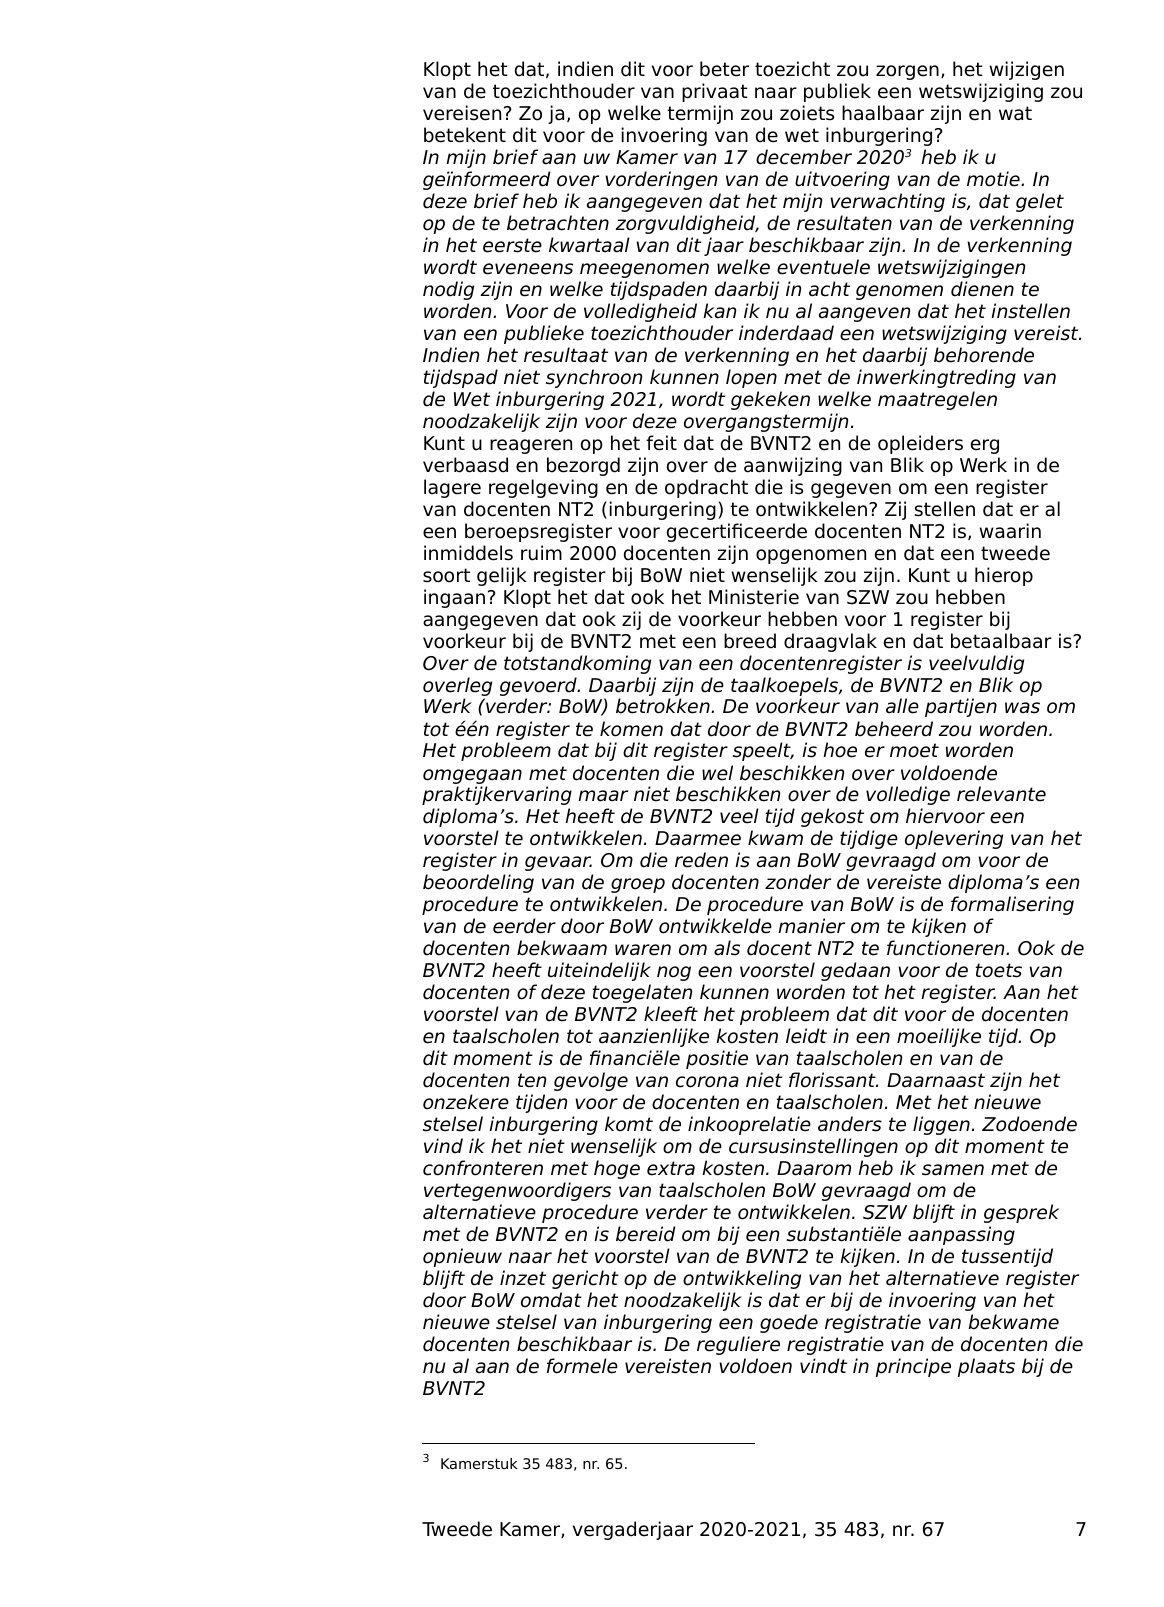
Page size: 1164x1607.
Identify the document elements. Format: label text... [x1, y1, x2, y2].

text Klopt het dat, indien dit voor beter toezicht zou zorgen, het wijzigen van de toezichthouder van privaat naar publiek een wetswijziging zou vereisen? Zo ja, op welke termijn zou zoiets haalbaar zijn en wat betekent dit voor de invoering van de wet inburgering? [422, 59, 1087, 147]
text Over de totstandkoming van een docentenregister is veelvuldig overleg gevoerd. Daarbij zijn de taalkoepels, de BVNT2 en Blik op Werk (verder: BoW) betrokken. De voorkeur van alle partijen was om tot één register te komen dat door de BVNT2 beheerd zou worden. Het probleem dat bij dit register speelt, is hoe er moet worden omgegaan met docenten die wel beschikken over voldoende praktijkervaring maar niet beschikken over de volledige relevante diploma’s. Het heeft de BVNT2 veel tijd gekost om hiervoor een voorstel te ontwikkelen. Daarmee kwam de tijdige oplevering van het register in gevaar. Om die reden is aan BoW gevraagd om voor de beoordeling van de groep docenten zonder de vereiste diploma’s een procedure te ontwikkelen. De procedure van BoW is de formalisering van de eerder door BoW ontwikkelde manier om te kijken of docenten bekwaam waren om als docent NT2 te functioneren. Ook de BVNT2 heeft uiteindelijk nog een voorstel gedaan voor de toets van docenten of deze toegelaten kunnen worden tot het register. Aan het voorstel van de BVNT2 kleeft het probleem dat dit voor de docenten en taalscholen tot aanzienlijke kosten leidt in een moeilijke tijd. Op dit moment is de financiële positie van taalscholen en van de docenten ten gevolge van corona niet florissant. Daarnaast zijn het onzekere tijden voor de docenten en taalscholen. Met het nieuwe stelsel inburgering komt de inkooprelatie anders te liggen. Zodoende vind ik het niet wenselijk om de cursusinstellingen op dit moment te confronteren met hoge extra kosten. Daarom heb ik samen met de vertegenwoordigers van taalscholen BoW gevraagd om de alternatieve procedure verder te ontwikkelen. SZW blijft in gesprek met de BVNT2 en is bereid om bij een substantiële aanpassing opnieuw naar het voorstel van de BVNT2 te kijken. In de tussentijd blijft de inzet gericht op de ontwikkeling van het alternatieve register door BoW omdat het noodzakelijk is dat er bij de invoering van het nieuwe stelsel van inburgering een goede registratie van bekwame docenten beschikbaar is. De reguliere registratie van de docenten die nu al aan de formele vereisten voldoen vindt in principe plaats bij de BVNT2 [422, 652, 1087, 1400]
text In mijn brief aan uw Kamer van 17 december 2020 heb ik u geïnformeerd over vorderingen van de uitvoering van de motie. In deze brief heb ik aangegeven dat het mijn verwachting is, dat gelet op de te betrachten zorgvuldigheid, de resultaten van de verkenning in het eerste kwartaal van dit jaar beschikbaar zijn. In de verkenning wordt eveneens meegenomen welke eventuele wetswijzigingen nodig zijn en welke tijdspaden daarbij in acht genomen dienen te worden. Voor de volledigheid kan ik nu al aangeven dat het instellen van een publieke toezichthouder inderdaad een wetswijziging vereist. Indien het resultaat van de verkenning en het daarbij behorende tijdspad niet synchroon kunnen lopen met de inwerkingtreding van de Wet inburgering 2021, wordt gekeken welke maatregelen noodzakelijk zijn voor deze overgangstermijn. [422, 147, 1087, 433]
text Kunt u reageren op het feit dat de BVNT2 en de opleiders erg verbaasd en bezorgd zijn over de aanwijzing van Blik op Werk in de lagere regelgeving en de opdracht die is gegeven om een register van docenten NT2 (inburgering) te ontwikkelen? Zij stellen dat er al een beroepsregister voor gecertificeerde docenten NT2 is, waarin inmiddels ruim 2000 docenten zijn opgenomen en dat een tweede soort gelijk register bij BoW niet wenselijk zou zijn. Kunt u hierop ingaan? Klopt het dat ook het Ministerie van SZW zou hebben aangegeven dat ook zij de voorkeur hebben voor 1 register bij voorkeur bij de BVNT2 met een breed draagvlak en dat betaalbaar is? [422, 433, 1087, 652]
text Kamerstuk 35 483, nr. 65. [422, 1452, 1087, 1474]
